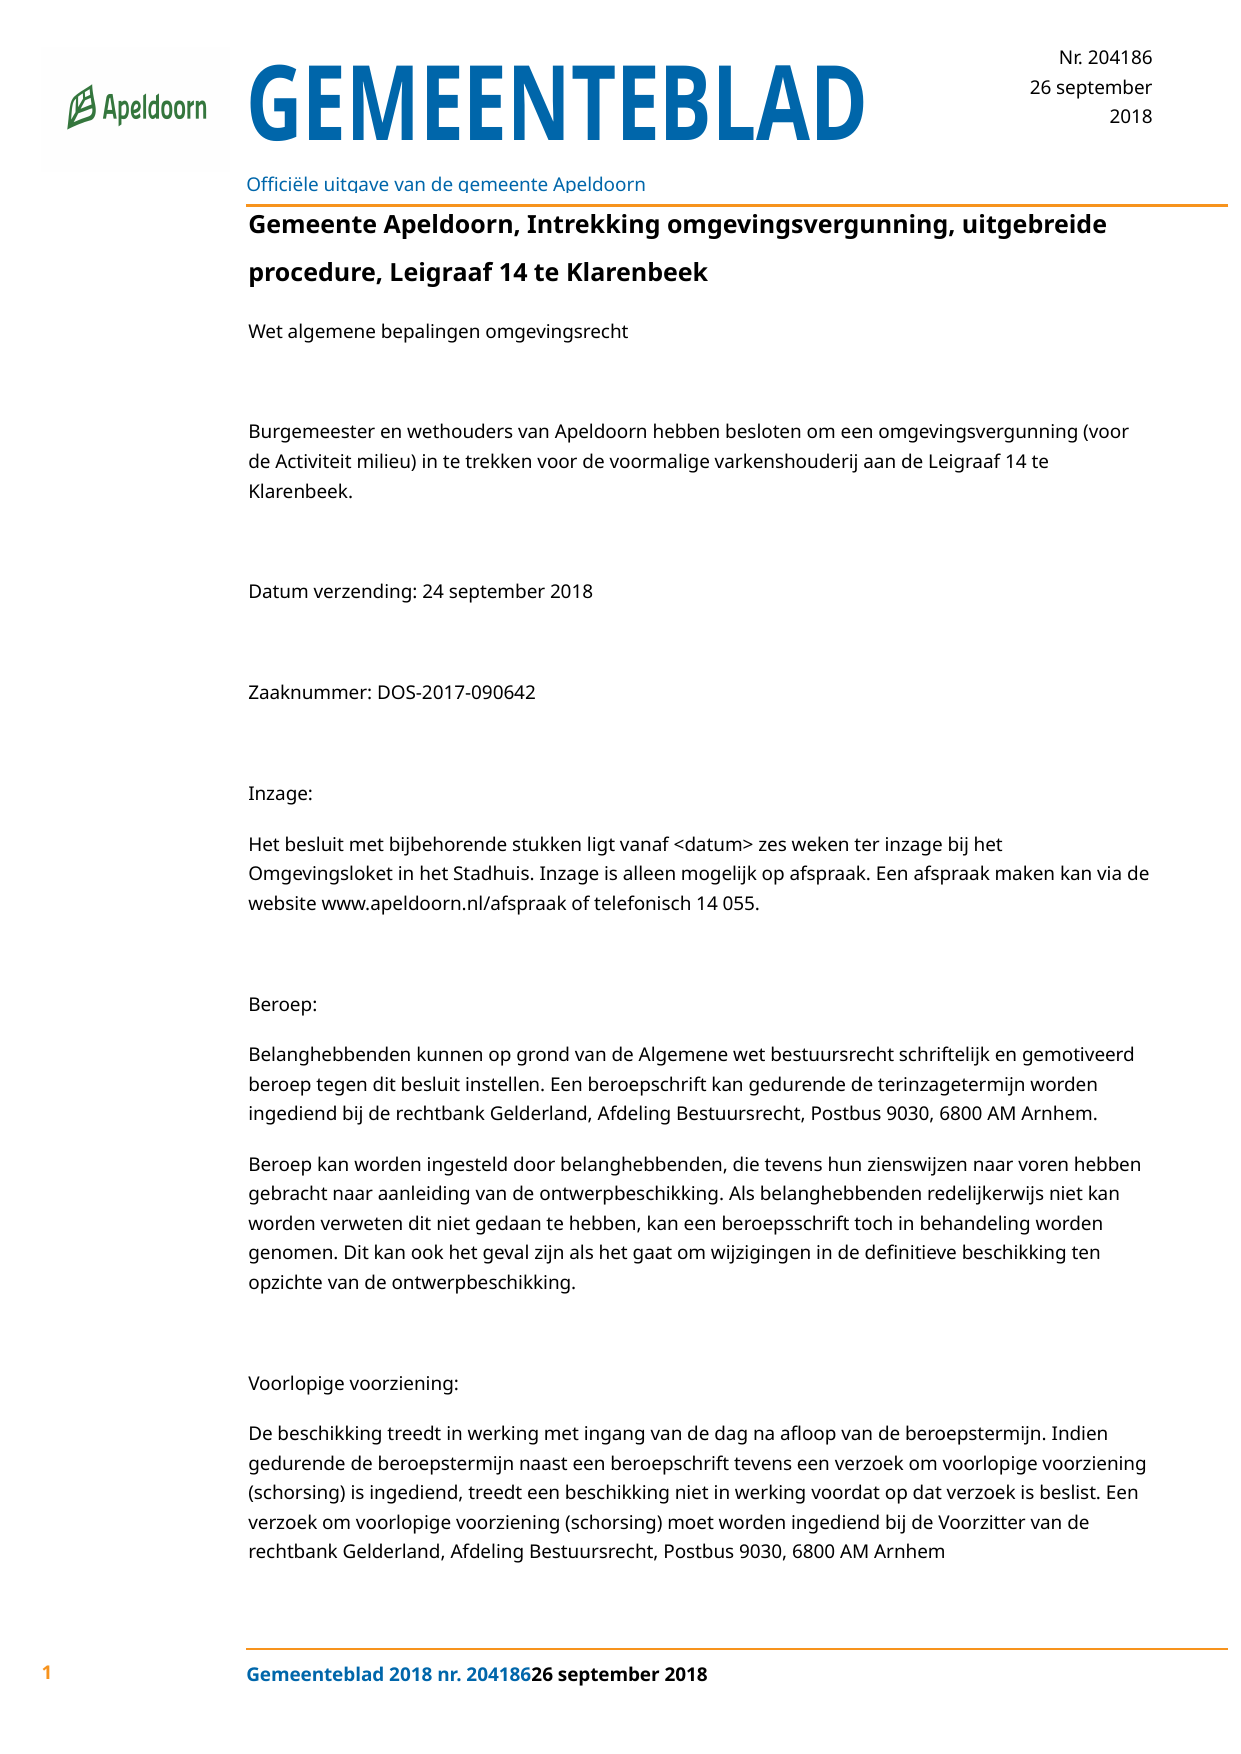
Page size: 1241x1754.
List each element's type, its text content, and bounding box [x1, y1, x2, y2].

text Inzage: [248, 780, 1152, 806]
text Belanghebbenden kunnen op grond van de Algemene wet bestuursrecht schriftelijk en gemotiveerd beroep tegen dit besluit instellen. Een beroepschrift kan gedurende de terinzagetermijn worden ingediend bij de rechtbank Gelderland, Afdeling Bestuursrecht, Postbus 9030, 6800 AM Arnhem. [248, 1041, 1152, 1126]
text Wet algemene bepalingen omgevingsrecht [248, 318, 1152, 344]
text Datum verzending: 24 september 2018 [248, 579, 1152, 604]
text Beroep kan worden ingesteld door belanghebbenden, die tevens hun zienswijzen naar voren hebben gebracht naar aanleiding van de ontwerpbeschikking. Als belanghebbenden redelijkerwijs niet kan worden verweten dit niet gedaan te hebben, kan een beroepsschrift toch in behandeling worden genomen. Dit kan ook het geval zijn als het gaat om wijzigingen in de definitieve beschikking ten opzichte van de ontwerpbeschikking. [248, 1151, 1152, 1295]
text Beroep: [248, 991, 1152, 1017]
text Gemeente Apeldoorn, Intrekking omgevingsvergunning, uitgebreide procedure, Leigraaf 14 te Klarenbeek [248, 207, 1152, 288]
text Zaaknummer: DOS-2017-090642 [248, 679, 1152, 705]
text Het besluit met bijbehorende stukken ligt vanaf <datum> zes weken ter inzage bij het Omgevingsloket in het Stadhuis. Inzage is alleen mogelijk op afspraak. Een afspraak maken kan via de website www.apeldoorn.nl/afspraak of telefonisch 14 055. [248, 831, 1152, 916]
text Voorlopige voorziening: [248, 1370, 1152, 1396]
text Burgemeester en wethouders van Apeldoorn hebben besloten om een omgevingsvergunning (voor de Activiteit milieu) in te trekken voor de voormalige varkenshouderij aan de Leigraaf 14 te Klarenbeek. [248, 419, 1152, 504]
text De beschikking treedt in werking met ingang van de dag na afloop van de beroepstermijn. Indien gedurende de beroepstermijn naast een beroepschrift tevens een verzoek om voorlopige voorziening (schorsing) is ingediend, treedt een beschikking niet in werking voordat op dat verzoek is beslist. Een verzoek om voorlopige voorziening (schorsing) moet worden ingediend bij de Voorzitter van de rechtbank Gelderland, Afdeling Bestuursrecht, Postbus 9030, 6800 AM Arnhem [248, 1420, 1152, 1564]
picture [41, 47, 231, 172]
